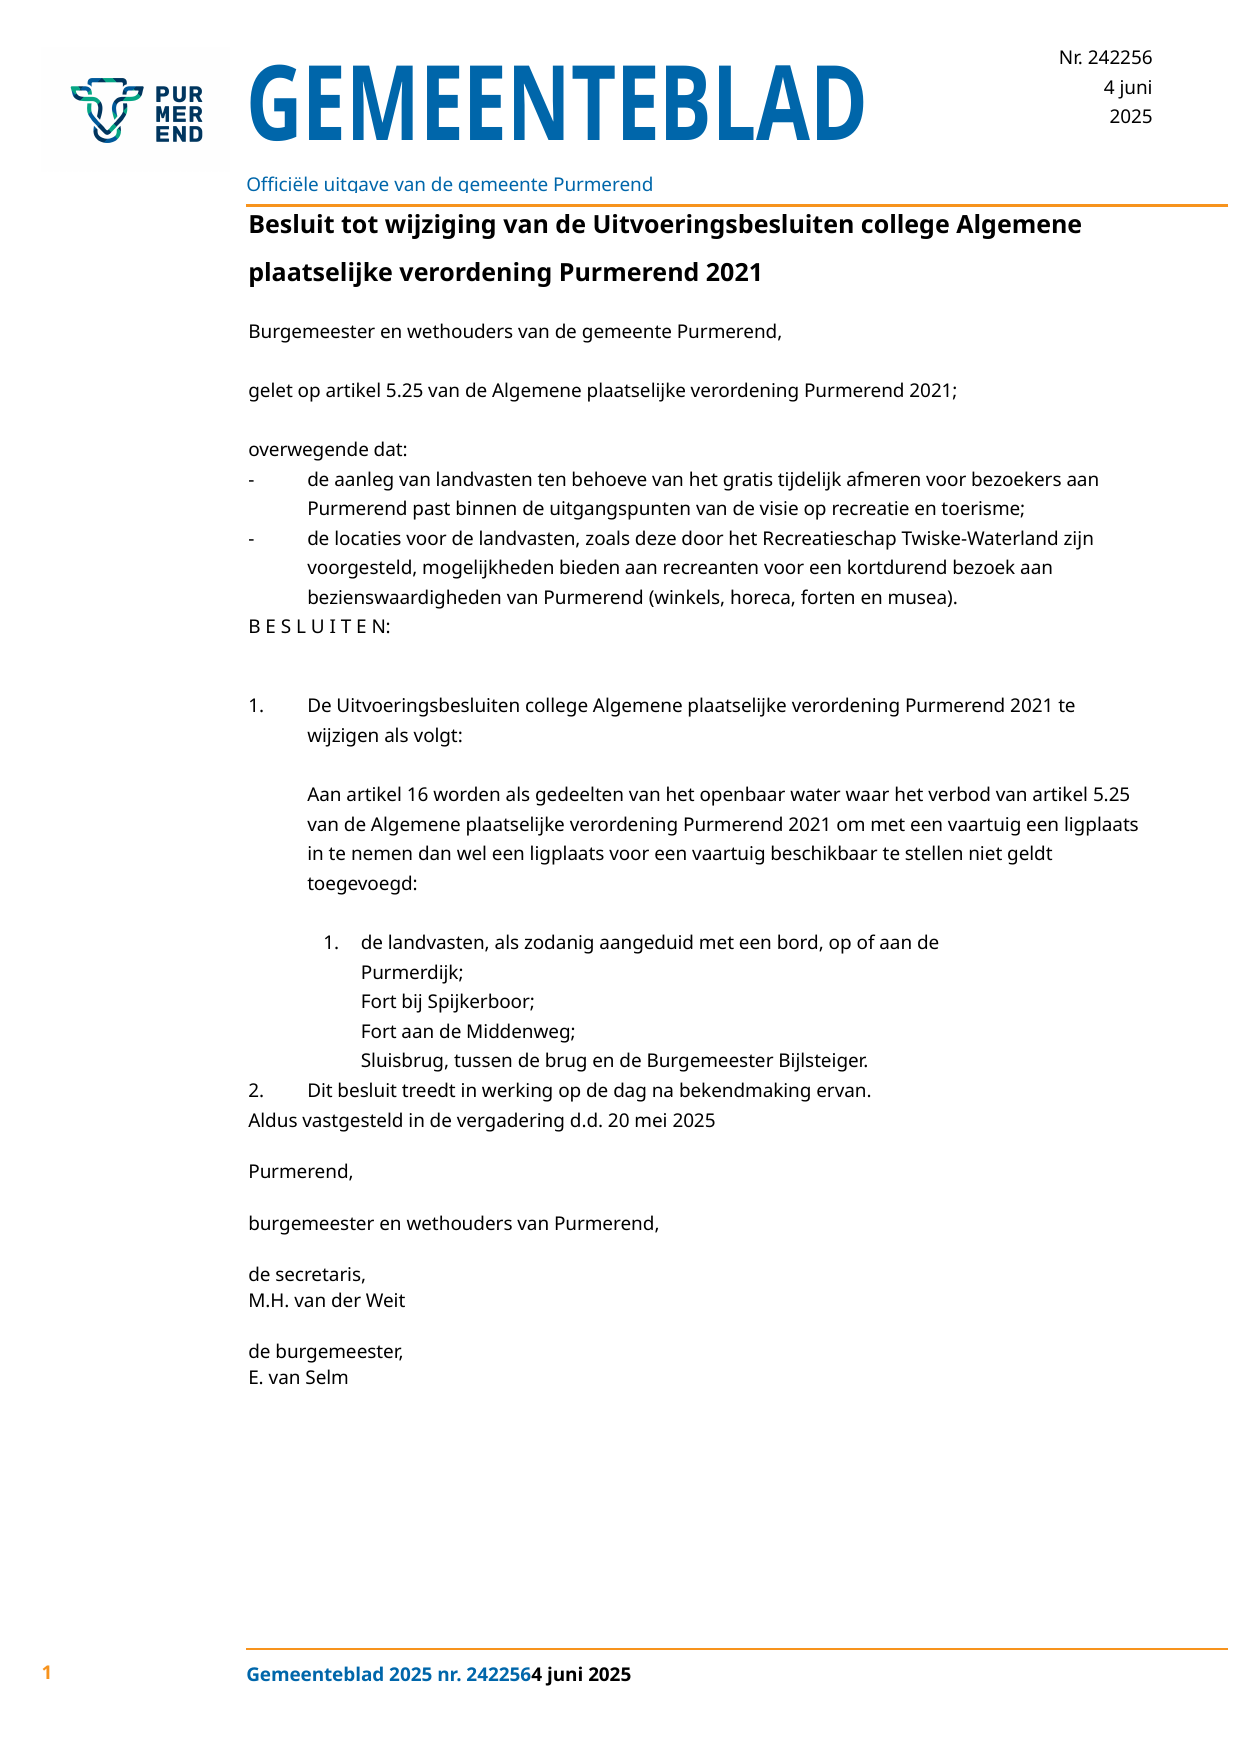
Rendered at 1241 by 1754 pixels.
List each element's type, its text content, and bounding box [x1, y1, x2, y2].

picture [41, 47, 231, 172]
text B E S L U I T E N: [248, 614, 1152, 639]
text gelet op artikel 5.25 van de Algemene plaatselijke verordening Purmerend 2021; [248, 377, 1152, 403]
list de locaties voor de landvasten, zoals deze door het Recreatieschap Twiske-Waterland zijn voorgesteld, mogelijkheden bieden aan recreanten voor een kortdurend bezoek aan bezienswaardigheden van Purmerend (winkels, horeca, forten en musea). [248, 525, 1152, 610]
text Aldus vastgesteld in de vergadering d.d. 20 mei 2025 [248, 1107, 1152, 1132]
list Sluisbrug, tussen de brug en de Burgemeester Bijlsteiger. [323, 1048, 1152, 1073]
list Purmerdijk; [323, 959, 1152, 984]
list Aan artikel 16 worden als gedeelten van het openbaar water waar het verbod van artikel 5.25 van de Algemene plaatselijke verordening Purmerend 2021 om met een vaartuig een ligplaats in te nemen dan wel een ligplaats voor een vaartuig beschikbaar te stellen niet geldt toegevoegd: [248, 781, 1152, 896]
list Fort bij Spijkerboor; [323, 988, 1152, 1014]
text Besluit tot wijziging van de Uitvoeringsbesluiten college Algemene plaatselijke verordening Purmerend 2021 [248, 207, 1152, 288]
text de secretaris, [248, 1261, 1152, 1287]
text M.H. van der Weit [248, 1287, 1152, 1313]
list de aanleg van landvasten ten behoeve van het gratis tijdelijk afmeren voor bezoekers aan Purmerend past binnen de uitgangspunten van de visie op recreatie en toerisme; [248, 466, 1152, 521]
list Fort aan de Middenweg; [323, 1018, 1152, 1044]
list De Uitvoeringsbesluiten college Algemene plaatselijke verordening Purmerend 2021 te wijzigen als volgt: [248, 693, 1152, 748]
list Dit besluit treedt in werking op de dag na bekendmaking ervan. [248, 1077, 1152, 1103]
text overwegende dat: [248, 436, 1152, 462]
text burgemeester en wethouders van Purmerend, [248, 1210, 1152, 1235]
text Burgemeester en wethouders van de gemeente Purmerend, [248, 318, 1152, 344]
text E. van Selm [248, 1364, 1152, 1390]
text de burgemeester, [248, 1338, 1152, 1364]
text Purmerend, [248, 1158, 1152, 1184]
list de landvasten, als zodanig aangeduid met een bord, op of aan de [323, 929, 1152, 955]
